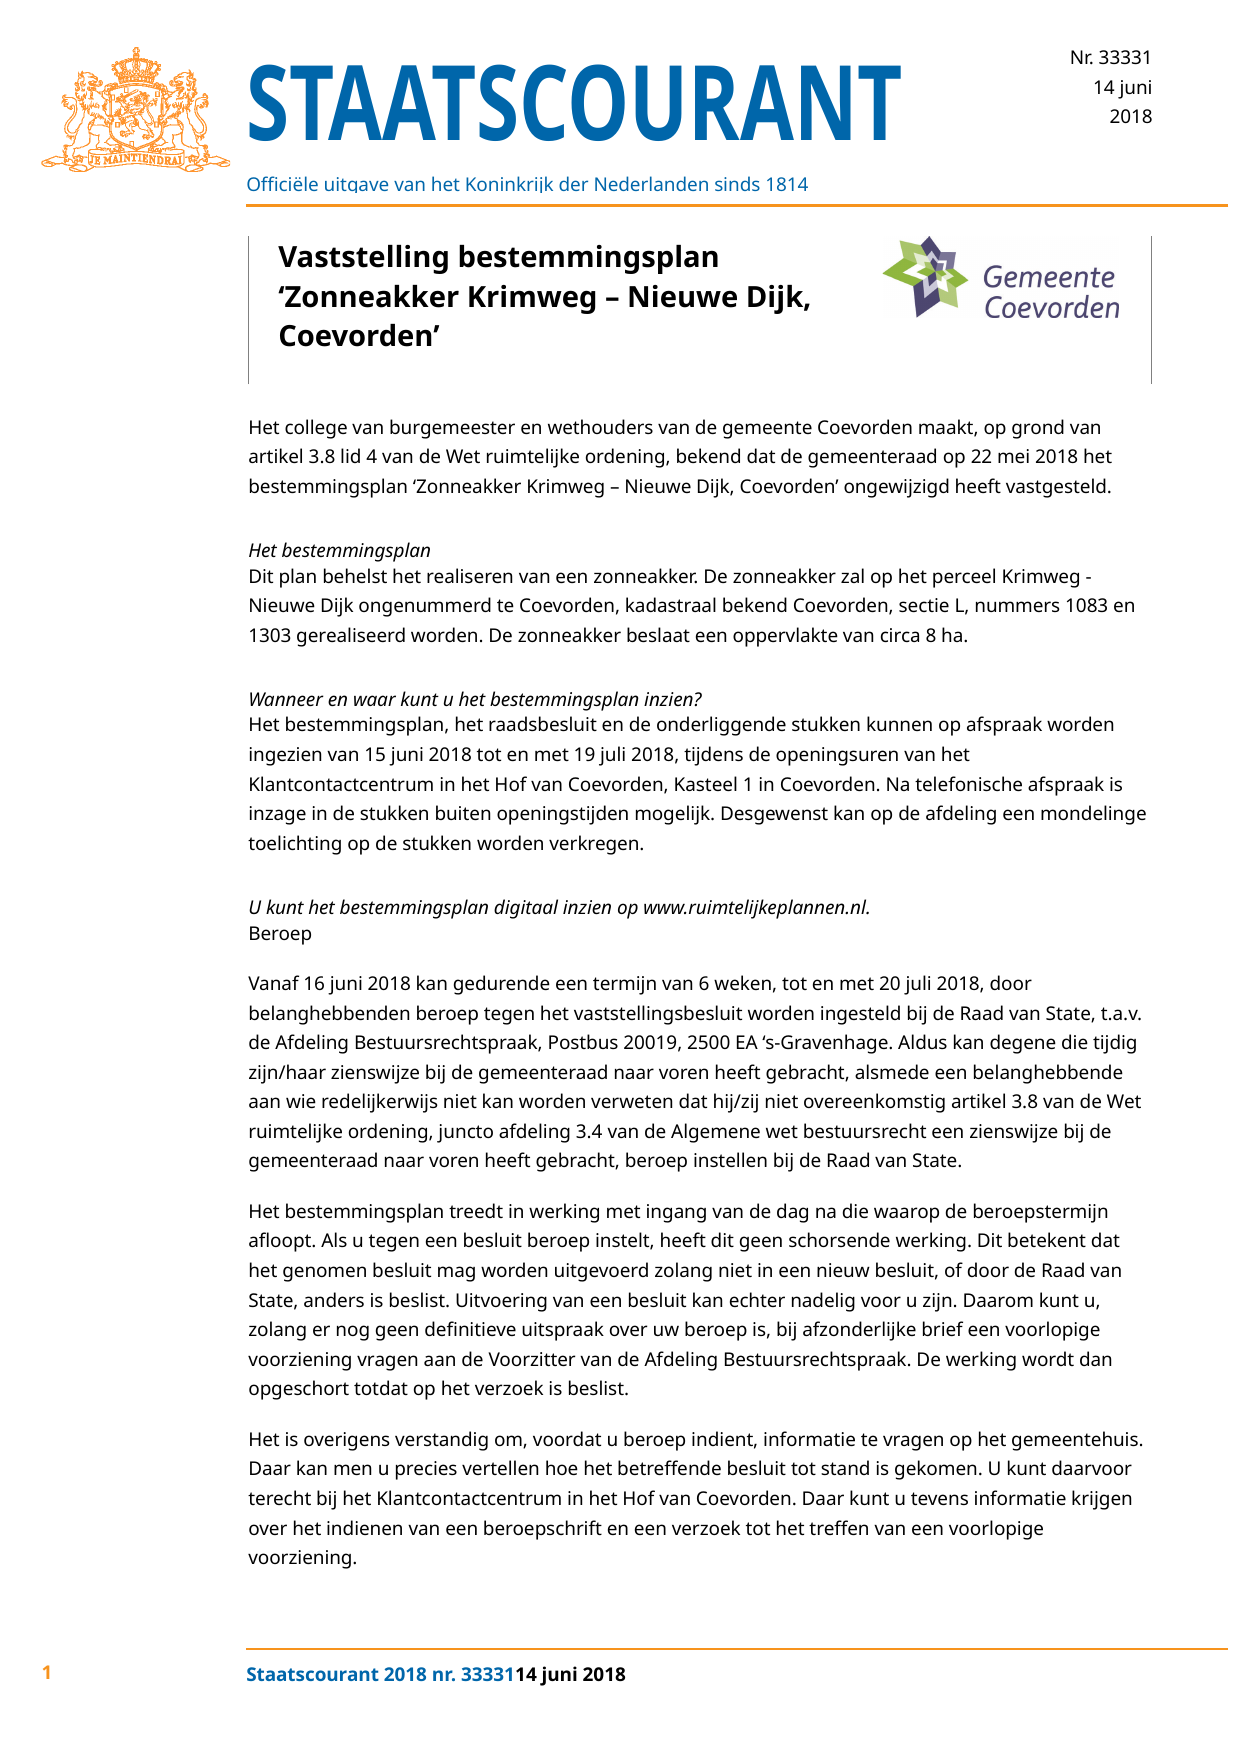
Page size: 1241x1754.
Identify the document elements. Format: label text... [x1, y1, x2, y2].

text Het college van burgemeester en wethouders van de gemeente Coevorden maakt, op grond van artikel 3.8 lid 4 van de Wet ruimtelijke ordening, bekend dat de gemeenteraad op 22 mei 2018 het bestemmingsplan ‘Zonneakker Krimweg – Nieuwe Dijk, Coevorden’ ongewijzigd heeft vastgesteld. [248, 414, 1152, 499]
table_header Vaststelling bestemmingsplan ‘Zonneakker Krimweg – Nieuwe Dijk, Coevorden’ [249, 236, 850, 384]
picture [41, 47, 231, 172]
text Beroep [248, 920, 1152, 945]
text Dit plan behelst het realiseren van een zonneakker. De zonneakker zal op het perceel Krimweg - Nieuwe Dijk ongenummerd te Coevorden, kadastraal bekend Coevorden, sectie L, nummers 1083 en 1303 gerealiseerd worden. De zonneakker beslaat een oppervlakte van circa 8 ha. [248, 563, 1152, 648]
text Wanneer en waar kunt u het bestemmingsplan inzien? [248, 686, 1152, 712]
picture [882, 236, 1119, 318]
text Het bestemmingsplan, het raadsbesluit en de onderliggende stukken kunnen op afspraak worden ingezien van 15 juni 2018 tot en met 19 juli 2018, tijdens de openingsuren van het Klantcontactcentrum in het Hof van Coevorden, Kasteel 1 in Coevorden. Na telefonische afspraak is inzage in de stukken buiten openingstijden mogelijk. Desgewenst kan op de afdeling een mondelinge toelichting op de stukken worden verkregen. [248, 712, 1152, 856]
text Het is overigens verstandig om, voordat u beroep indient, informatie te vragen op het gemeentehuis. Daar kan men u precies vertellen hoe het betreffende besluit tot stand is gekomen. U kunt daarvoor terecht bij het Klantcontactcentrum in het Hof van Coevorden. Daar kunt u tevens informatie krijgen over het indienen van een beroepschrift en een verzoek tot het treffen van een voorlopige voorziening. [248, 1426, 1152, 1570]
text U kunt het bestemmingsplan digitaal inzien op www.ruimtelijkeplannen.nl. [248, 894, 1152, 920]
table_header [850, 236, 1151, 384]
text Vanaf 16 juni 2018 kan gedurende een termijn van 6 weken, tot en met 20 juli 2018, door belanghebbenden beroep tegen het vaststellingsbesluit worden ingesteld bij de Raad van State, t.a.v. de Afdeling Bestuursrechtspraak, Postbus 20019, 2500 EA ‘s-Gravenhage. Aldus kan degene die tijdig zijn/haar zienswijze bij de gemeenteraad naar voren heeft gebracht, alsmede een belanghebbende aan wie redelijkerwijs niet kan worden verweten dat hij/zij niet overeenkomstig artikel 3.8 van de Wet ruimtelijke ordening, juncto afdeling 3.4 van de Algemene wet bestuursrecht een zienswijze bij de gemeenteraad naar voren heeft gebracht, beroep instellen bij de Raad van State. [248, 970, 1152, 1173]
text Het bestemmingsplan treedt in werking met ingang van de dag na die waarop de beroepstermijn afloopt. Als u tegen een besluit beroep instelt, heeft dit geen schorsende werking. Dit betekent dat het genomen besluit mag worden uitgevoerd zolang niet in een nieuw besluit, of door de Raad van State, anders is beslist. Uitvoering van een besluit kan echter nadelig voor u zijn. Daarom kunt u, zolang er nog geen definitieve uitspraak over uw beroep is, bij afzonderlijke brief een voorlopige voorziening vragen aan de Voorzitter van de Afdeling Bestuursrechtspraak. De werking wordt dan opgeschort totdat op het verzoek is beslist. [248, 1198, 1152, 1401]
text Het bestemmingsplan [248, 537, 1152, 563]
